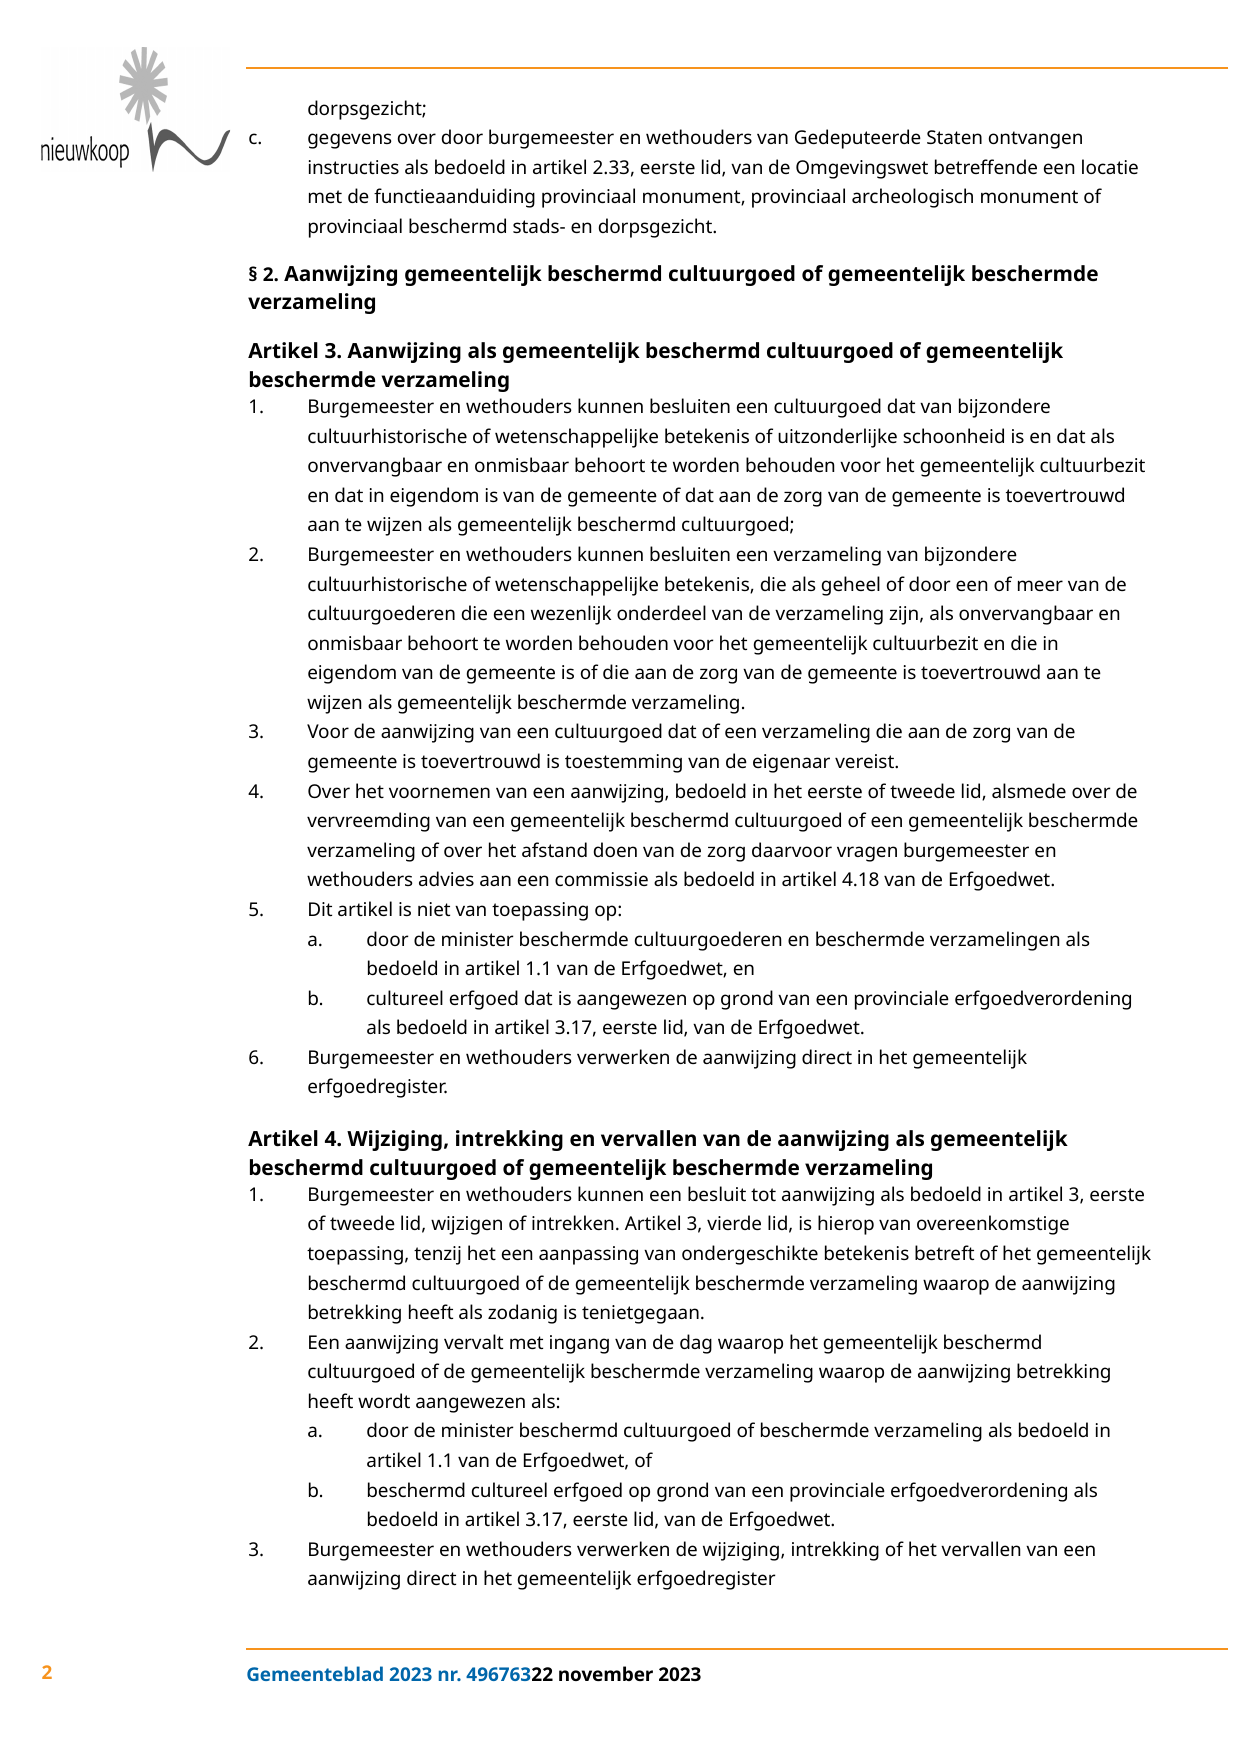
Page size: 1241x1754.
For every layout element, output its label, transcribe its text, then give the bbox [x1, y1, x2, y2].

text § 2. Aanwijzing gemeentelijk beschermd cultuurgoed of gemeentelijk beschermde verzameling [248, 259, 1152, 316]
list Burgemeester en wethouders verwerken de aanwijzing direct in het gemeentelijk erfgoedregister. [248, 1044, 1152, 1099]
list dorpsgezicht; [248, 95, 1152, 121]
list Burgemeester en wethouders kunnen besluiten een verzameling van bijzondere cultuurhistorische of wetenschappelijke betekenis, die als geheel of door een of meer van de cultuurgoederen die een wezenlijk onderdeel van de verzameling zijn, als onvervangbaar en onmisbaar behoort te worden behouden voor het gemeentelijk cultuurbezit en die in eigendom van de gemeente is of die aan de zorg van de gemeente is toevertrouwd aan te wijzen als gemeentelijk beschermde verzameling. [248, 541, 1152, 715]
picture [41, 47, 231, 172]
list Burgemeester en wethouders kunnen een besluit tot aanwijzing als bedoeld in artikel 3, eerste of tweede lid, wijzigen of intrekken. Artikel 3, vierde lid, is hierop van overeenkomstige toepassing, tenzij het een aanpassing van ondergeschikte betekenis betreft of het gemeentelijk beschermd cultuurgoed of de gemeentelijk beschermde verzameling waarop de aanwijzing betrekking heeft als zodanig is tenietgegaan. [248, 1181, 1152, 1325]
list Burgemeester en wethouders kunnen besluiten een cultuurgoed dat van bijzondere cultuurhistorische of wetenschappelijke betekenis of uitzonderlijke schoonheid is en dat als onvervangbaar en onmisbaar behoort te worden behouden voor het gemeentelijk cultuurbezit en dat in eigendom is van de gemeente of dat aan de zorg van de gemeente is toevertrouwd aan te wijzen als gemeentelijk beschermd cultuurgoed; [248, 393, 1152, 537]
text Artikel 4. Wijziging, intrekking en vervallen van de aanwijzing als gemeentelijk beschermd cultuurgoed of gemeentelijk beschermde verzameling [248, 1124, 1152, 1181]
list cultureel erfgoed dat is aangewezen op grond van een provinciale erfgoedverordening als bedoeld in artikel 3.17, eerste lid, van de Erfgoedwet. [307, 985, 1152, 1040]
text Artikel 3. Aanwijzing als gemeentelijk beschermd cultuurgoed of gemeentelijk beschermde verzameling [248, 336, 1152, 393]
list beschermd cultureel erfgoed op grond van een provinciale erfgoedverordening als bedoeld in artikel 3.17, eerste lid, van de Erfgoedwet. [307, 1477, 1152, 1532]
list Over het voornemen van een aanwijzing, bedoeld in het eerste of tweede lid, alsmede over de vervreemding van een gemeentelijk beschermd cultuurgoed of een gemeentelijk beschermde verzameling of over het afstand doen van de zorg daarvoor vragen burgemeester en wethouders advies aan een commissie als bedoeld in artikel 4.18 van de Erfgoedwet. [248, 778, 1152, 892]
list door de minister beschermd cultuurgoed of beschermde verzameling als bedoeld in artikel 1.1 van de Erfgoedwet, of [307, 1418, 1152, 1473]
list Een aanwijzing vervalt met ingang van de dag waarop het gemeentelijk beschermd cultuurgoed of de gemeentelijk beschermde verzameling waarop de aanwijzing betrekking heeft wordt aangewezen als: [248, 1329, 1152, 1414]
list Voor de aanwijzing van een cultuurgoed dat of een verzameling die aan de zorg van de gemeente is toevertrouwd is toestemming van de eigenaar vereist. [248, 719, 1152, 774]
list gegevens over door burgemeester en wethouders van Gedeputeerde Staten ontvangen instructies als bedoeld in artikel 2.33, eerste lid, van de Omgevingswet betreffende een locatie met de functieaanduiding provinciaal monument, provinciaal archeologisch monument of provinciaal beschermd stads- en dorpsgezicht. [248, 124, 1152, 239]
list Dit artikel is niet van toepassing op: [248, 896, 1152, 922]
list door de minister beschermde cultuurgoederen en beschermde verzamelingen als bedoeld in artikel 1.1 van de Erfgoedwet, en [307, 926, 1152, 981]
list Burgemeester en wethouders verwerken de wijziging, intrekking of het vervallen van een aanwijzing direct in het gemeentelijk erfgoedregister [248, 1536, 1152, 1591]
